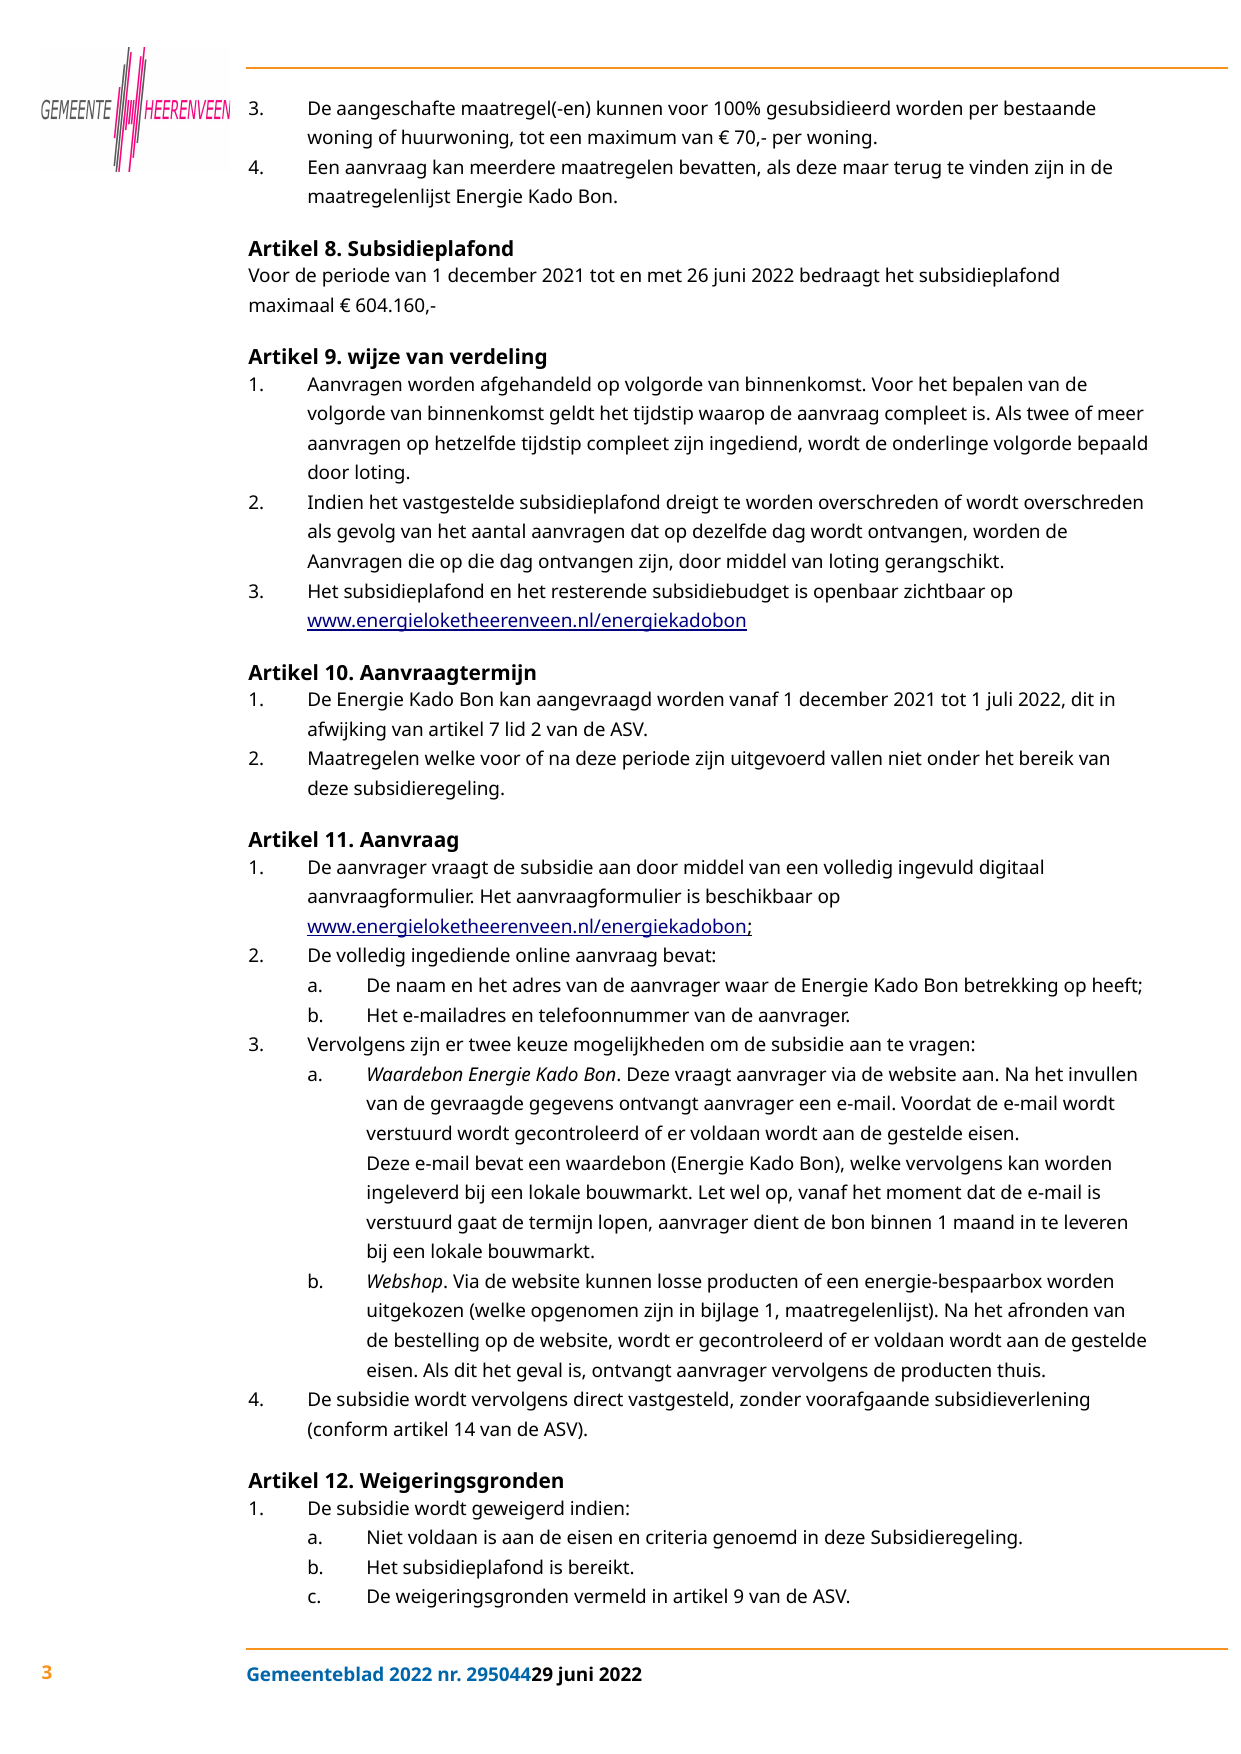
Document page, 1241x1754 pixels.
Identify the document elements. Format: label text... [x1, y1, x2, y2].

list Het subsidieplafond is bereikt. [307, 1554, 1152, 1580]
list Niet voldaan is aan de eisen en criteria genoemd in deze Subsidieregeling. [307, 1524, 1152, 1550]
list Vervolgens zijn er twee keuze mogelijkheden om de subsidie aan te vragen: [248, 1031, 1152, 1057]
text Artikel 8. Subsidieplafond [248, 234, 1152, 262]
list Een aanvraag kan meerdere maatregelen bevatten, als deze maar terug te vinden zijn in de maatregelenlijst Energie Kado Bon. [248, 154, 1152, 209]
list De aanvrager vraagt de subsidie aan door middel van een volledig ingevuld digitaal aanvraagformulier. Het aanvraagformulier is beschikbaar op www.energieloketheerenveen.nl/energiekadobon; [248, 854, 1152, 939]
list Aanvragen worden afgehandeld op volgorde van binnenkomst. Voor het bepalen van de volgorde van binnenkomst geldt het tijdstip waarop de aanvraag compleet is. Als twee of meer aanvragen op hetzelfde tijdstip compleet zijn ingediend, wordt de onderlinge volgorde bepaald door loting. [248, 371, 1152, 485]
list De volledig ingediende online aanvraag bevat: [248, 943, 1152, 968]
picture [41, 47, 231, 172]
list De naam en het adres van de aanvrager waar de Energie Kado Bon betrekking op heeft; [307, 972, 1152, 998]
text Artikel 9. wijze van verdeling [248, 342, 1152, 371]
list Webshop. Via de website kunnen losse producten of een energie-bespaarbox worden uitgekozen (welke opgenomen zijn in bijlage 1, maatregelenlijst). Na het afronden van de bestelling op de website, wordt er gecontroleerd of er voldaan wordt aan de gestelde eisen. Als dit het geval is, ontvangt aanvrager vervolgens de producten thuis. [307, 1268, 1152, 1383]
list Waardebon Energie Kado Bon. Deze vraagt aanvrager via de website aan. Na het invullen van de gevraagde gegevens ontvangt aanvrager een e-mail. Voordat de e-mail wordt verstuurd wordt gecontroleerd of er voldaan wordt aan de gestelde eisen. [307, 1061, 1152, 1146]
text Artikel 10. Aanvraagtermijn [248, 658, 1152, 686]
list Maatregelen welke voor of na deze periode zijn uitgevoerd vallen niet onder het bereik van deze subsidieregeling. [248, 746, 1152, 801]
list De weigeringsgronden vermeld in artikel 9 van de ASV. [307, 1584, 1152, 1609]
text Voor de periode van 1 december 2021 tot en met 26 juni 2022 bedraagt het subsidieplafond maximaal € 604.160,- [248, 262, 1152, 318]
list De aangeschafte maatregel(-en) kunnen voor 100% gesubsidieerd worden per bestaande woning of huurwoning, tot een maximum van € 70,- per woning. [248, 95, 1152, 150]
list Het subsidieplafond en het resterende subsidiebudget is openbaar zichtbaar op www.energieloketheerenveen.nl/energiekadobon [248, 578, 1152, 633]
list De subsidie wordt vervolgens direct vastgesteld, zonder voorafgaande subsidieverlening (conform artikel 14 van de ASV). [248, 1386, 1152, 1442]
text Artikel 11. Aanvraag [248, 826, 1152, 854]
text Artikel 12. Weigeringsgronden [248, 1466, 1152, 1495]
list Indien het vastgestelde subsidieplafond dreigt te worden overschreden of wordt overschreden als gevolg van het aantal aanvragen dat op dezelfde dag wordt ontvangen, worden de Aanvragen die op die dag ontvangen zijn, door middel van loting gerangschikt. [248, 489, 1152, 574]
list Deze e-mail bevat een waardebon (Energie Kado Bon), welke vervolgens kan worden ingeleverd bij een lokale bouwmarkt. Let wel op, vanaf het moment dat de e-mail is verstuurd gaat de termijn lopen, aanvrager dient de bon binnen 1 maand in te leveren bij een lokale bouwmarkt. [307, 1150, 1152, 1264]
list De Energie Kado Bon kan aangevraagd worden vanaf 1 december 2021 tot 1 juli 2022, dit in afwijking van artikel 7 lid 2 van de ASV. [248, 686, 1152, 742]
list Het e-mailadres en telefoonnummer van de aanvrager. [307, 1002, 1152, 1028]
list De subsidie wordt geweigerd indien: [248, 1495, 1152, 1521]
